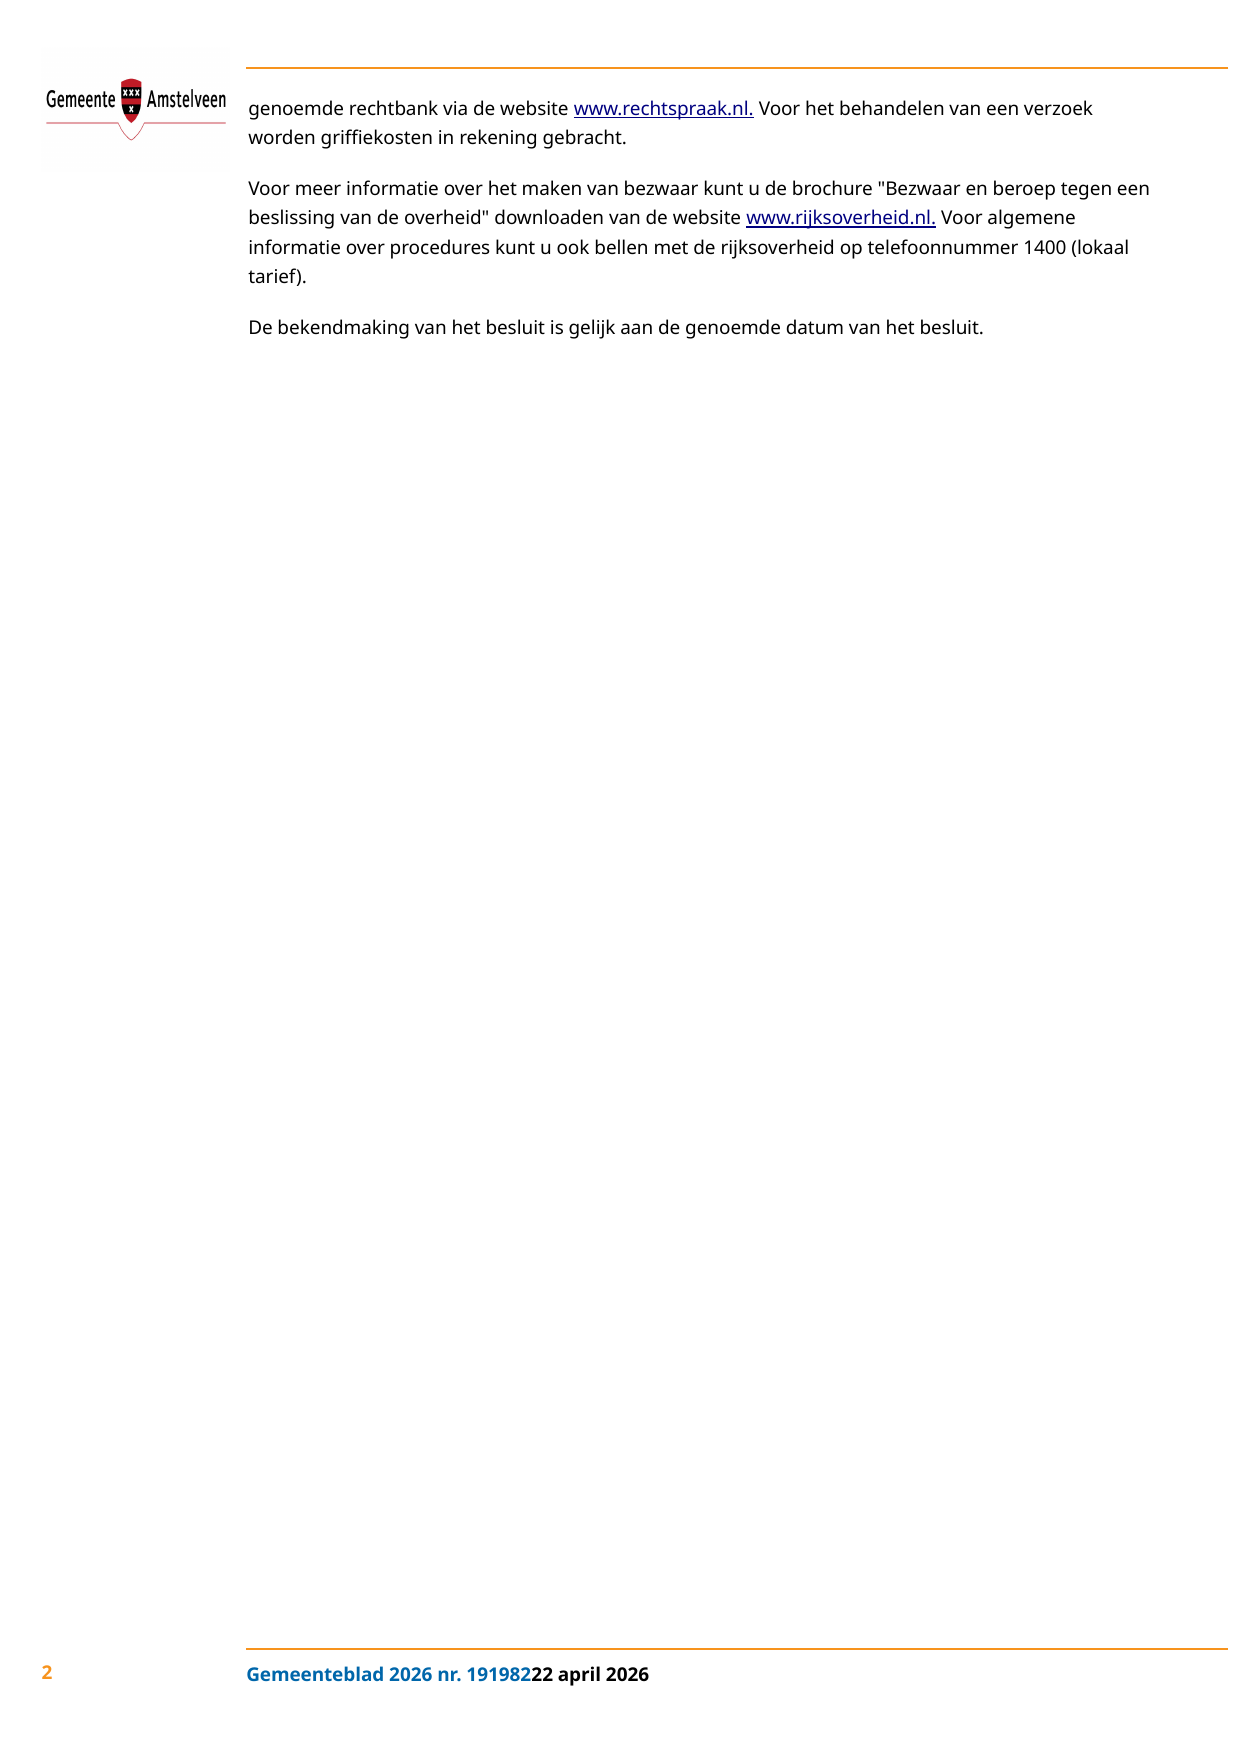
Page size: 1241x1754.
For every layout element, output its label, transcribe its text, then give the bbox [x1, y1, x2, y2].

text genoemde rechtbank via de website www.rechtspraak.nl. Voor het behandelen van een verzoek worden griffiekosten in rekening gebracht. [248, 95, 1152, 150]
text De bekendmaking van het besluit is gelijk aan de genoemde datum van het besluit. [248, 314, 1152, 340]
text Voor meer informatie over het maken van bezwaar kunt u de brochure "Bezwaar en beroep tegen een beslissing van de overheid" downloaden van de website www.rijksoverheid.nl. Voor algemene informatie over procedures kunt u ook bellen met de rijksoverheid op telefoonnummer 1400 (lokaal tarief). [248, 175, 1152, 289]
picture [41, 47, 231, 172]
